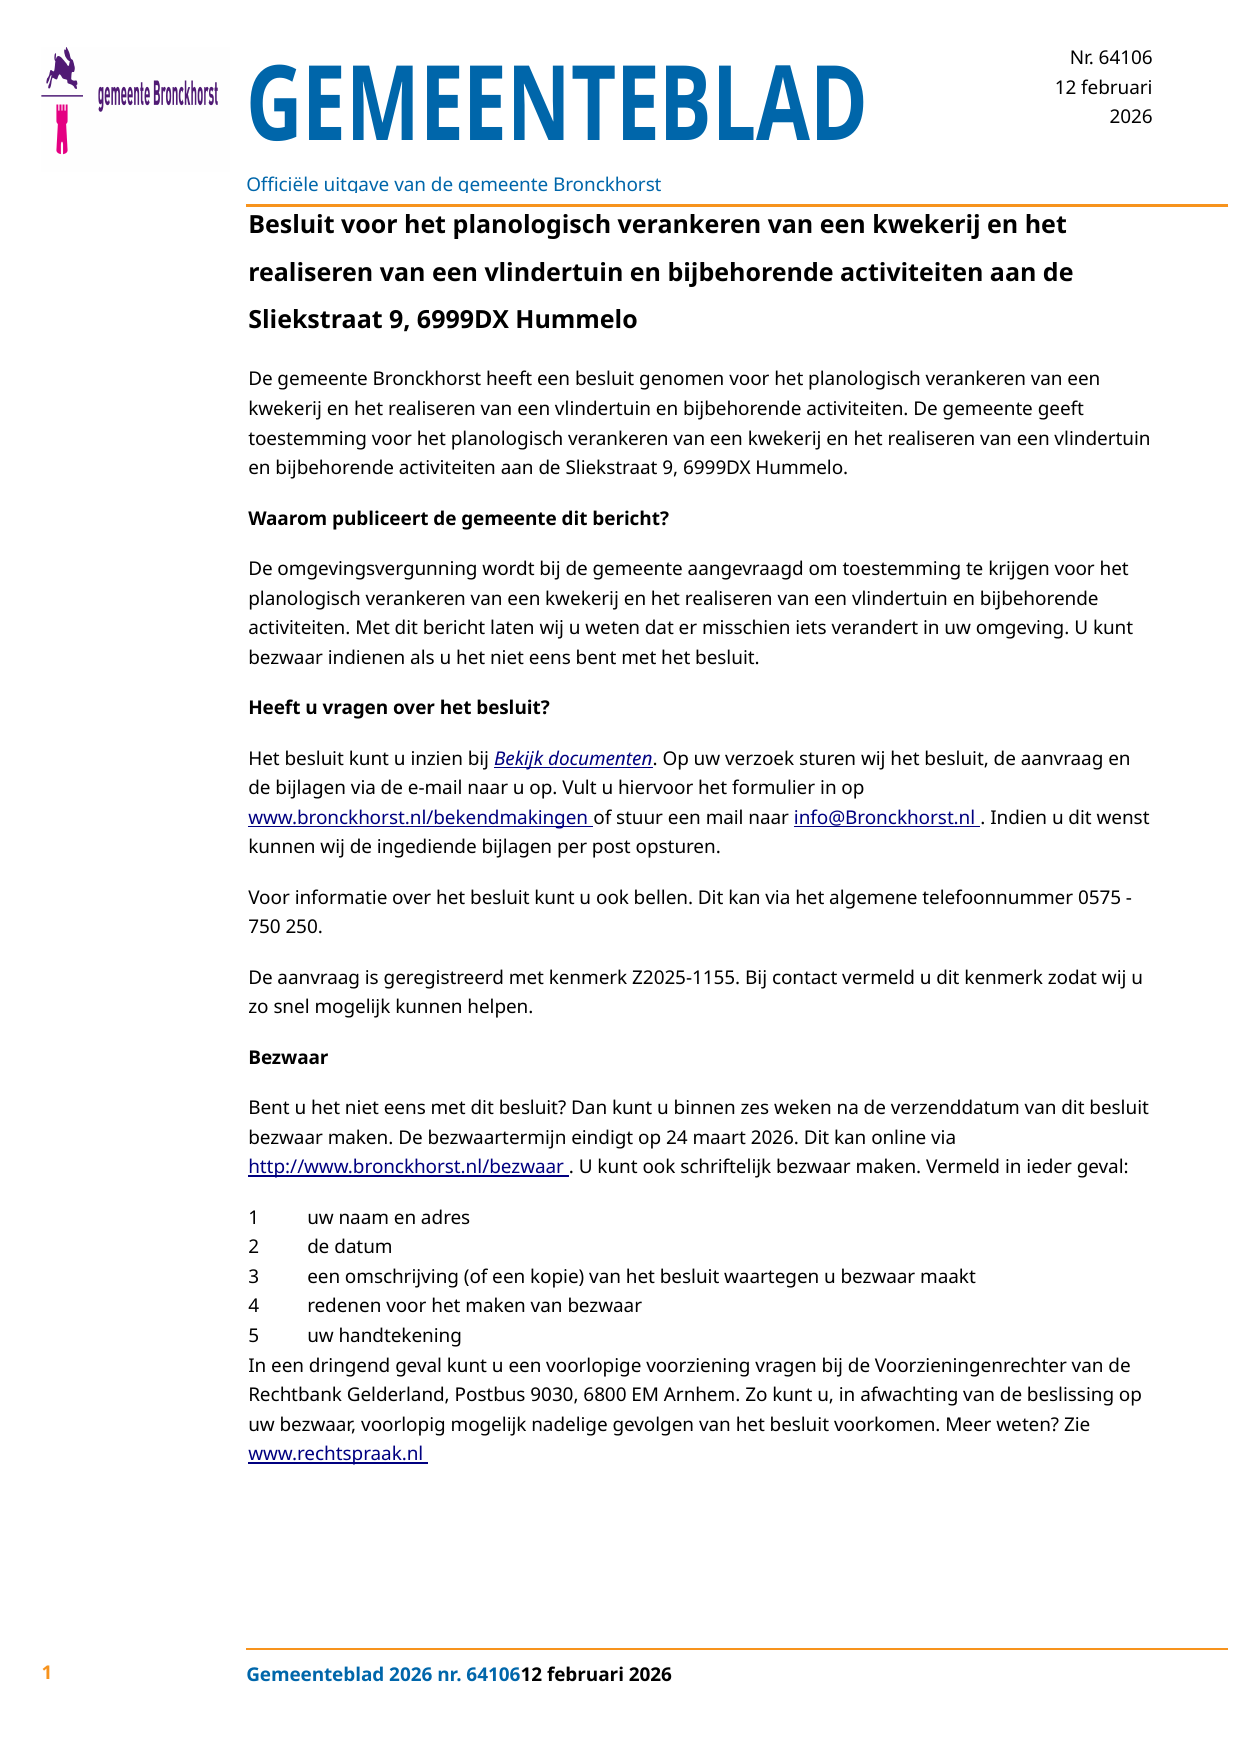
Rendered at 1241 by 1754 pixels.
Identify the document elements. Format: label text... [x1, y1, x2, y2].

list uw handtekening [248, 1322, 1152, 1348]
text In een dringend geval kunt u een voorlopige voorziening vragen bij de Voorzieningenrechter van de Rechtbank Gelderland, Postbus 9030, 6800 EM Arnhem. Zo kunt u, in afwachting van de beslissing op uw bezwaar, voorlopig mogelijk nadelige gevolgen van het besluit voorkomen. Meer weten? Zie www.rechtspraak.nl [248, 1352, 1152, 1466]
list redenen voor het maken van bezwaar [248, 1293, 1152, 1318]
picture [41, 47, 231, 172]
text De aanvraag is geregistreerd met kenmerk Z2025-1155. Bij contact vermeld u dit kenmerk zodat wij u zo snel mogelijk kunnen helpen. [248, 964, 1152, 1019]
text Het besluit kunt u inzien bij Bekijk documenten. Op uw verzoek sturen wij het besluit, de aanvraag en de bijlagen via de e-mail naar u op. Vult u hiervoor het formulier in op www.bronckhorst.nl/bekendmakingen of stuur een mail naar info@Bronckhorst.nl . Indien u dit wenst kunnen wij de ingediende bijlagen per post opsturen. [248, 745, 1152, 859]
text De gemeente Bronckhorst heeft een besluit genomen voor het planologisch verankeren van een kwekerij en het realiseren van een vlindertuin en bijbehorende activiteiten. De gemeente geeft toestemming voor het planologisch verankeren van een kwekerij en het realiseren van een vlindertuin en bijbehorende activiteiten aan de Sliekstraat 9, 6999DX Hummelo. [248, 366, 1152, 480]
list de datum [248, 1233, 1152, 1259]
text Besluit voor het planologisch verankeren van een kwekerij en het realiseren van een vlindertuin en bijbehorende activiteiten aan de Sliekstraat 9, 6999DX Hummelo [248, 207, 1152, 336]
text Heeft u vragen over het besluit? [248, 694, 1152, 720]
list uw naam en adres [248, 1204, 1152, 1229]
text Waarom publiceert de gemeente dit bericht? [248, 505, 1152, 530]
text Bent u het niet eens met dit besluit? Dan kunt u binnen zes weken na de verzenddatum van dit besluit bezwaar maken. De bezwaartermijn eindigt op 24 maart 2026. Dit kan online via http://www.bronckhorst.nl/bezwaar . U kunt ook schriftelijk bezwaar maken. Vermeld in ieder geval: [248, 1094, 1152, 1179]
text Voor informatie over het besluit kunt u ook bellen. Dit kan via het algemene telefoonnummer 0575 - 750 250. [248, 884, 1152, 939]
text De omgevingsvergunning wordt bij de gemeente aangevraagd om toestemming te krijgen voor het planologisch verankeren van een kwekerij en het realiseren van een vlindertuin en bijbehorende activiteiten. Met dit bericht laten wij u weten dat er misschien iets verandert in uw omgeving. U kunt bezwaar indienen als u het niet eens bent met het besluit. [248, 555, 1152, 669]
text Bezwaar [248, 1044, 1152, 1069]
list een omschrijving (of een kopie) van het besluit waartegen u bezwaar maakt [248, 1263, 1152, 1289]
